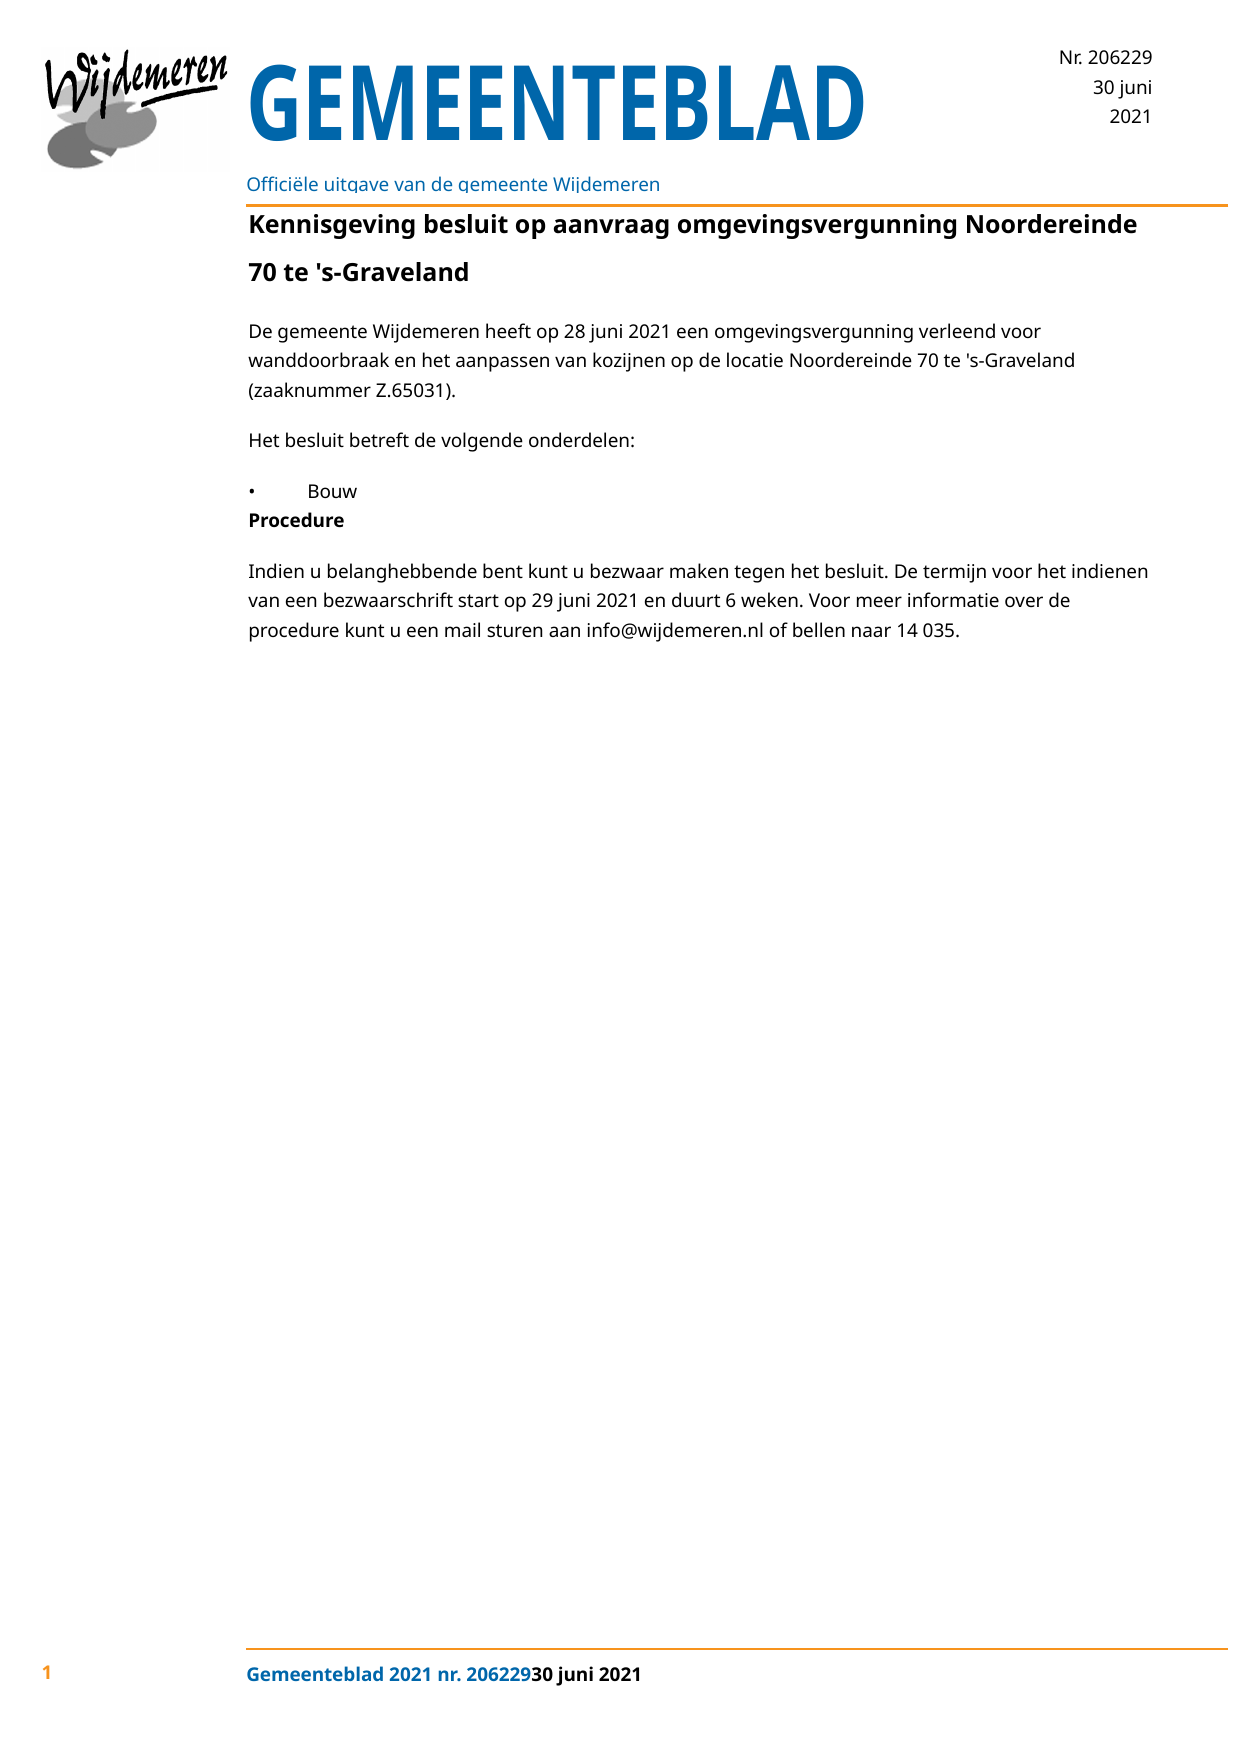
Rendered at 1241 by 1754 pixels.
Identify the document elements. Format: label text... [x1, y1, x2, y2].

list Bouw [248, 478, 1152, 504]
picture [41, 47, 231, 172]
text Procedure [248, 507, 1152, 533]
text De gemeente Wijdemeren heeft op 28 juni 2021 een omgevingsvergunning verleend voor wanddoorbraak en het aanpassen van kozijnen op de locatie Noordereinde 70 te 's-Graveland (zaaknummer Z.65031). [248, 318, 1152, 403]
text Kennisgeving besluit op aanvraag omgevingsvergunning Noordereinde 70 te 's-Graveland [248, 207, 1152, 288]
text Het besluit betreft de volgende onderdelen: [248, 427, 1152, 453]
text Indien u belanghebbende bent kunt u bezwaar maken tegen het besluit. De termijn voor het indienen van een bezwaarschrift start op 29 juni 2021 en duurt 6 weken. Voor meer informatie over de procedure kunt u een mail sturen aan info@wijdemeren.nl of bellen naar 14 035. [248, 558, 1152, 643]
